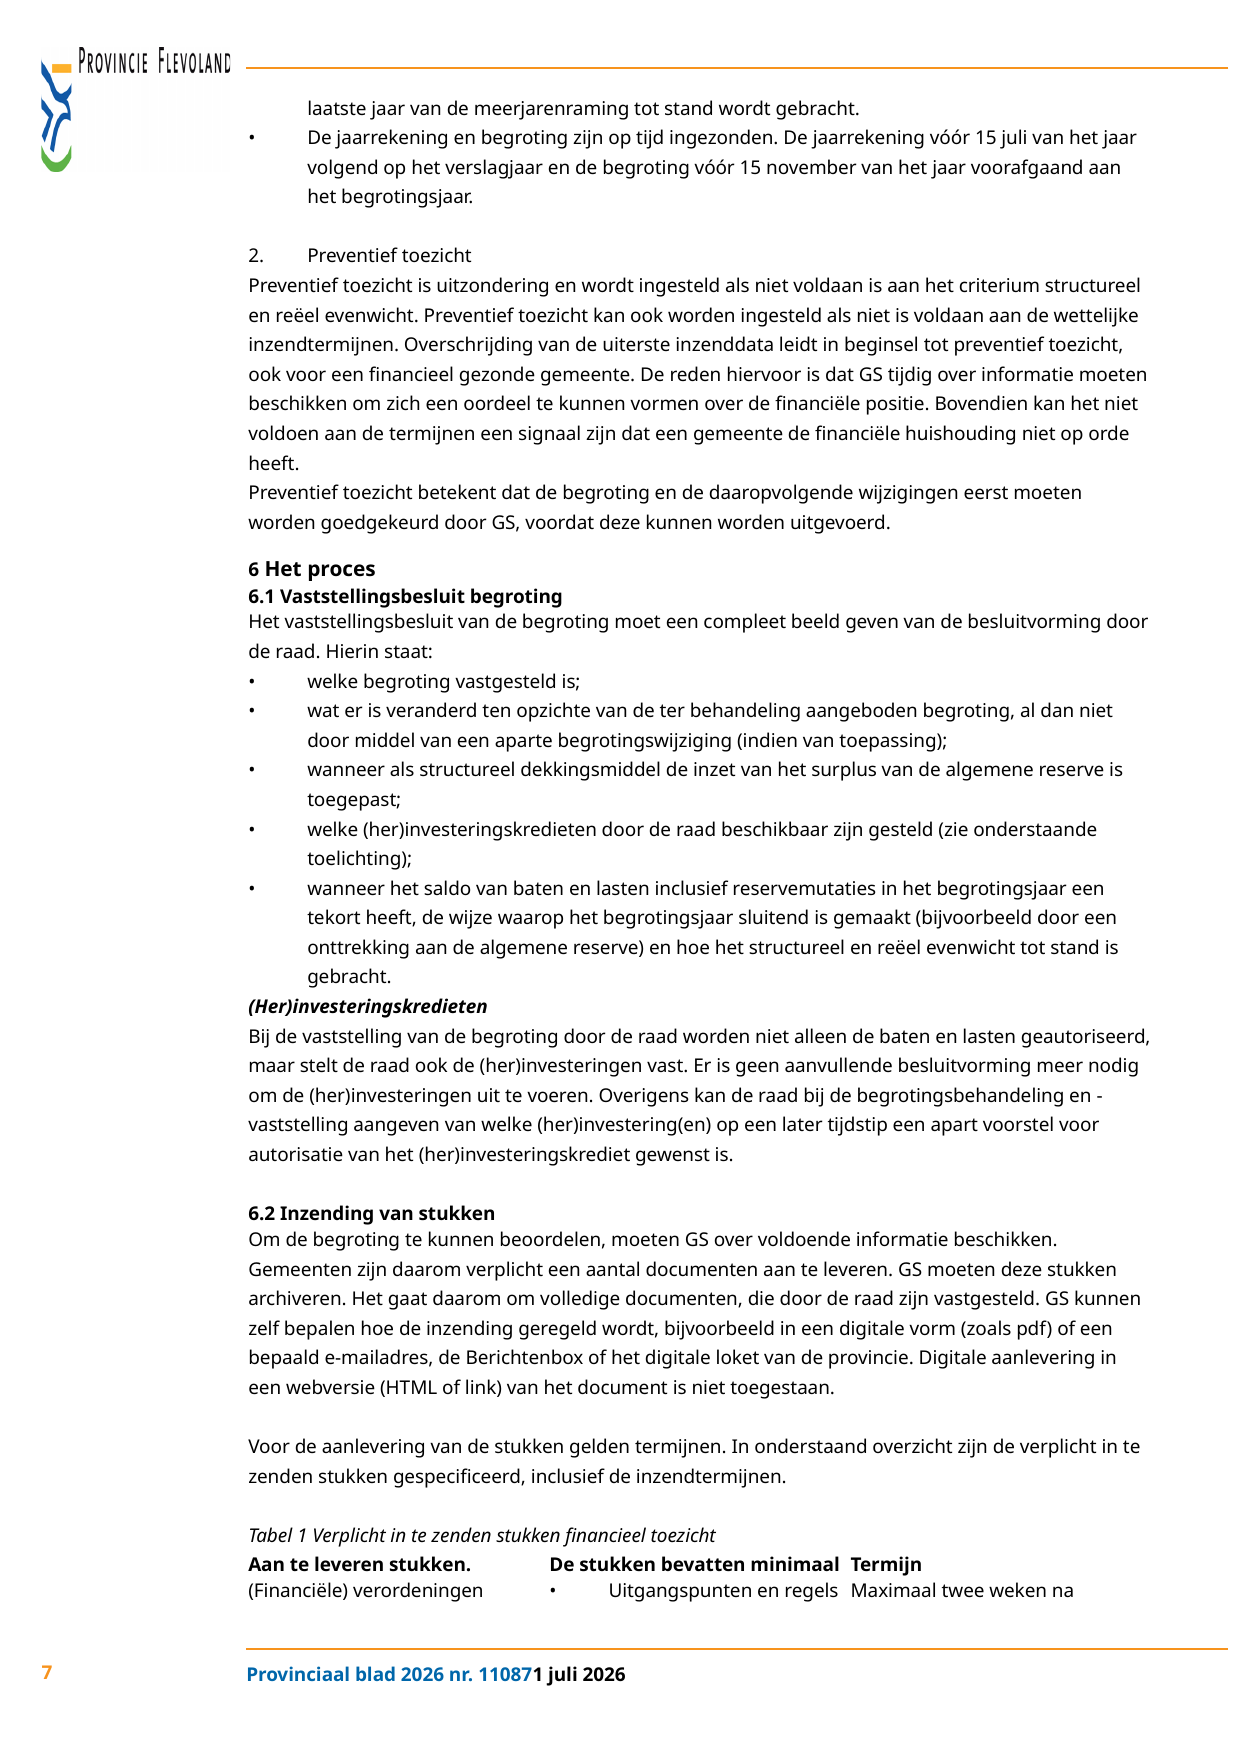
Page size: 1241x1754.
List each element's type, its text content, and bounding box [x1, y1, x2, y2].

text Voor de aanlevering van de stukken gelden termijnen. In onderstaand overzicht zijn de verplicht in te zenden stukken gespecificeerd, inclusief de inzendtermijnen. [248, 1433, 1152, 1488]
text Het vaststellingsbesluit van de begroting moet een compleet beeld geven van de besluitvorming door de raad. Hierin staat: [248, 609, 1152, 664]
table_cell (Financiële) verordeningen [248, 1578, 549, 1603]
text (Her)investeringskredieten [248, 993, 1152, 1019]
table_header Aan te leveren stukken. [248, 1552, 549, 1577]
text 6 Het proces [248, 554, 1152, 583]
list welke (her)investeringskredieten door de raad beschikbaar zijn gesteld (zie onderstaande toelichting); [248, 816, 1152, 871]
list laatste jaar van de meerjarenraming tot stand wordt gebracht. [248, 95, 1152, 121]
list Preventief toezicht [248, 243, 1152, 268]
list wanneer het saldo van baten en lasten inclusief reservemutaties in het begrotingsjaar een tekort heeft, de wijze waarop het begrotingsjaar sluitend is gemaakt (bijvoorbeeld door een onttrekking aan de algemene reserve) en hoe het structureel en reëel evenwicht tot stand is gebracht. [248, 875, 1152, 989]
list De jaarrekening en begroting zijn op tijd ingezonden. De jaarrekening vóór 15 juli van het jaar volgend op het verslagjaar en de begroting vóór 15 november van het jaar voorafgaand aan het begrotingsjaar. [248, 124, 1152, 209]
table_header De stukken bevatten minimaal [549, 1552, 850, 1577]
table_cell Uitgangspunten en regels [549, 1578, 850, 1603]
table_header Termijn [850, 1552, 1152, 1577]
text Om de begroting te kunnen beoordelen, moeten GS over voldoende informatie beschikken. Gemeenten zijn daarom verplicht een aantal documenten aan te leveren. GS moeten deze stukken archiveren. Het gaat daarom om volledige documenten, die door de raad zijn vastgesteld. GS kunnen zelf bepalen hoe de inzending geregeld wordt, bijvoorbeeld in een digitale vorm (zoals pdf) of een bepaald e-mailadres, de Berichtenbox of het digitale loket van de provincie. Digitale aanlevering in een webversie (HTML of link) van het document is niet toegestaan. [248, 1226, 1152, 1400]
text Bij de vaststelling van de begroting door de raad worden niet alleen de baten en lasten geautoriseerd, maar stelt de raad ook de (her)investeringen vast. Er is geen aanvullende besluitvorming meer nodig om de (her)investeringen uit te voeren. Overigens kan de raad bij de begrotingsbehandeling en -vaststelling aangeven van welke (her)investering(en) op een later tijdstip een apart voorstel voor autorisatie van het (her)investeringskrediet gewenst is. [248, 1023, 1152, 1167]
list welke begroting vastgesteld is; [248, 668, 1152, 694]
list wanneer als structureel dekkingsmiddel de inzet van het surplus van de algemene reserve is toegepast; [248, 757, 1152, 812]
list wat er is veranderd ten opzichte van de ter behandeling aangeboden begroting, al dan niet door middel van een aparte begrotingswijziging (indien van toepassing); [248, 697, 1152, 753]
text 6.2 Inzending van stukken [248, 1200, 1152, 1226]
picture [41, 47, 231, 172]
text Tabel 1 Verplicht in te zenden stukken financieel toezicht [248, 1522, 1152, 1548]
text Preventief toezicht betekent dat de begroting en de daaropvolgende wijzigingen eerst moeten worden goedgekeurd door GS, voordat deze kunnen worden uitgevoerd. [248, 479, 1152, 535]
table_cell Maximaal twee weken na [850, 1578, 1152, 1603]
text Preventief toezicht is uitzondering en wordt ingesteld als niet voldaan is aan het criterium structureel en reëel evenwicht. Preventief toezicht kan ook worden ingesteld als niet is voldaan aan de wettelijke inzendtermijnen. Overschrijding van de uiterste inzenddata leidt in beginsel tot preventief toezicht, ook voor een financieel gezonde gemeente. De reden hiervoor is dat GS tijdig over informatie moeten beschikken om zich een oordeel te kunnen vormen over de financiële positie. Bovendien kan het niet voldoen aan de termijnen een signaal zijn dat een gemeente de financiële huishouding niet op orde heeft. [248, 272, 1152, 476]
text 6.1 Vaststellingsbesluit begroting [248, 583, 1152, 609]
